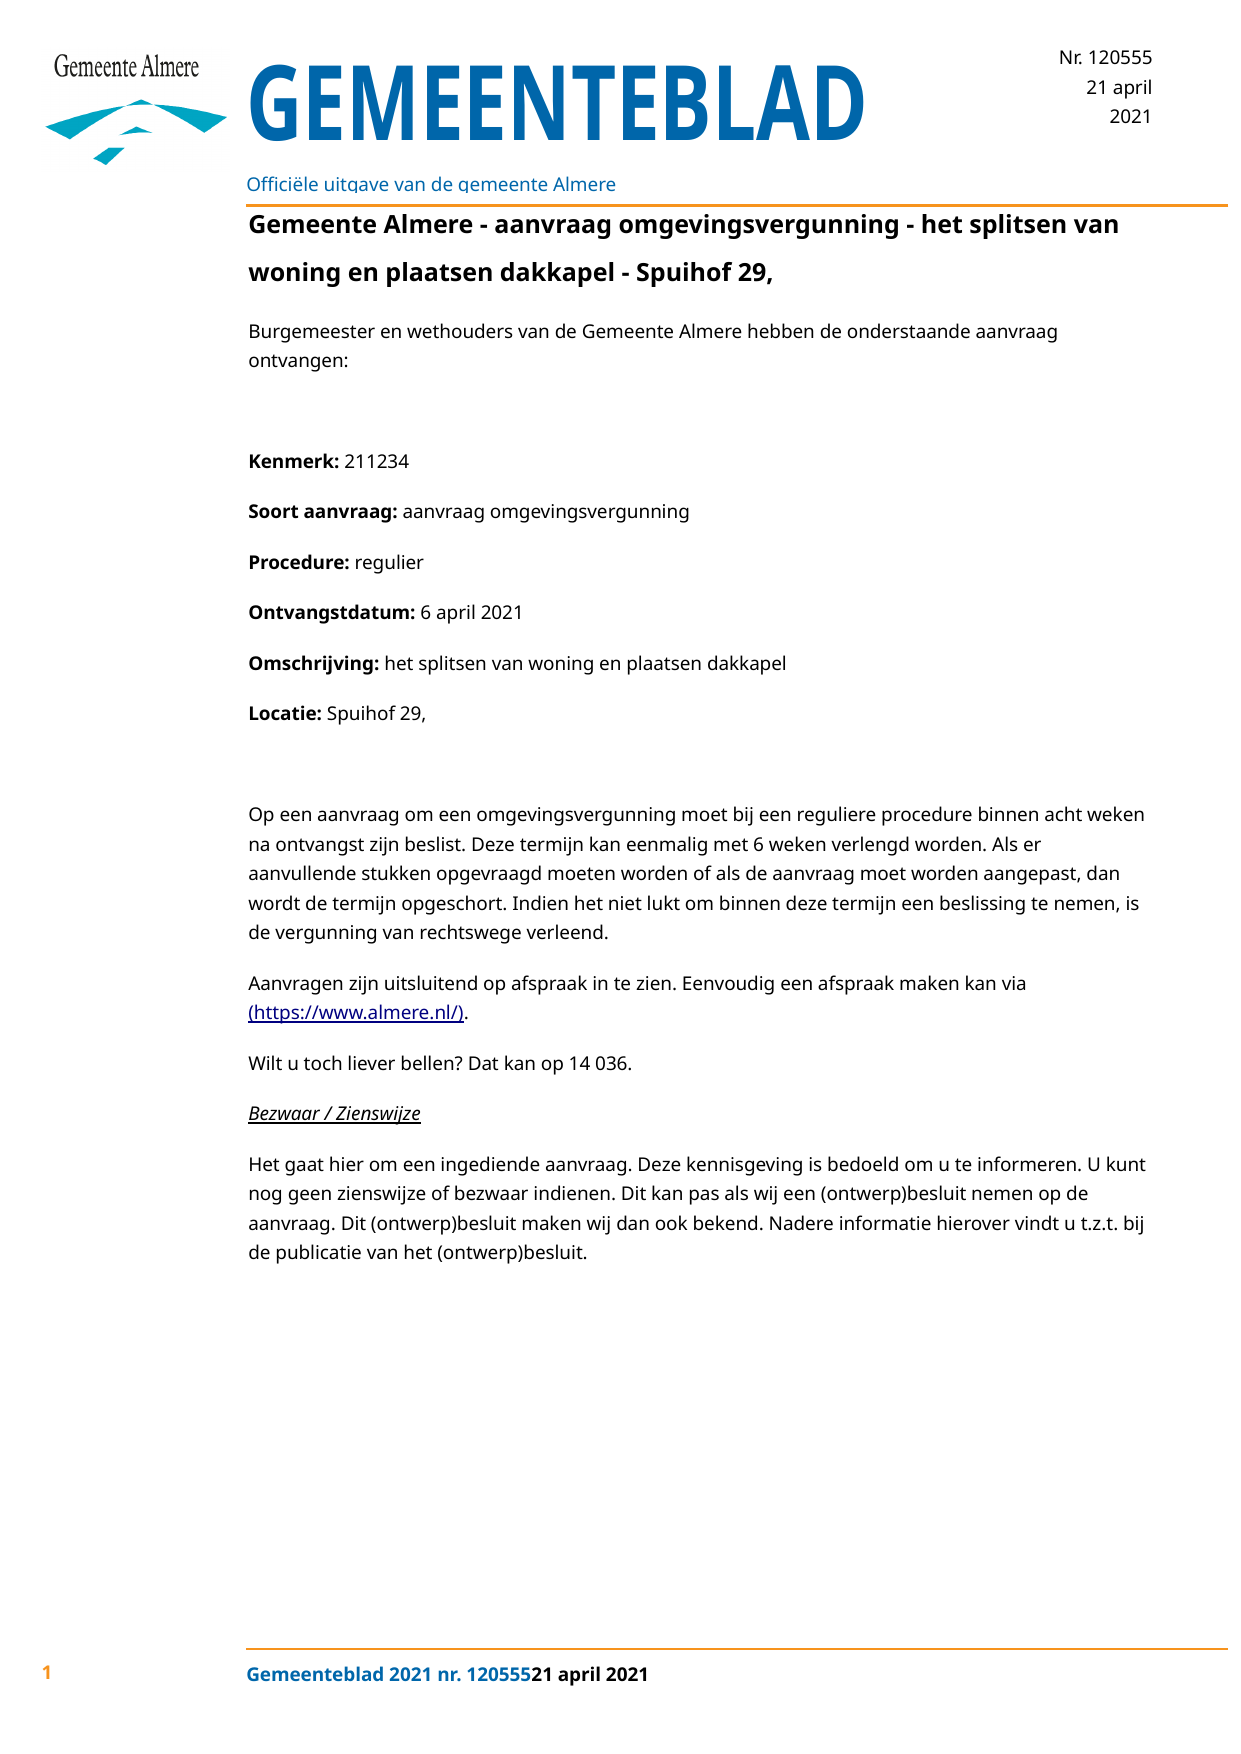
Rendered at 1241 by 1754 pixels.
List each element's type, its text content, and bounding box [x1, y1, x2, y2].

text Procedure: regulier [248, 549, 1152, 575]
text Burgemeester en wethouders van de Gemeente Almere hebben de onderstaande aanvraag ontvangen: [248, 318, 1152, 373]
text Het gaat hier om een ingediende aanvraag. Deze kennisgeving is bedoeld om u te informeren. U kunt nog geen zienswijze of bezwaar indienen. Dit kan pas als wij een (ontwerp)besluit nemen op de aanvraag. Dit (ontwerp)besluit maken wij dan ook bekend. Nadere informatie hierover vindt u t.z.t. bij de publicatie van het (ontwerp)besluit. [248, 1151, 1152, 1265]
text Wilt u toch liever bellen? Dat kan op 14 036. [248, 1050, 1152, 1076]
text Omschrijving: het splitsen van woning en plaatsen dakkapel [248, 650, 1152, 676]
text Locatie: Spuihof 29, [248, 700, 1152, 726]
text Kenmerk: 211234 [248, 448, 1152, 474]
text Aanvragen zijn uitsluitend op afspraak in te zien. Eenvoudig een afspraak maken kan via (https://www.almere.nl/). [248, 970, 1152, 1025]
text Gemeente Almere - aanvraag omgevingsvergunning - het splitsen van woning en plaatsen dakkapel - Spuihof 29, [248, 207, 1152, 288]
text Ontvangstdatum: 6 april 2021 [248, 599, 1152, 625]
picture [41, 47, 231, 172]
text Bezwaar / Zienswijze [248, 1100, 1152, 1126]
text Op een aanvraag om een omgevingsvergunning moet bij een reguliere procedure binnen acht weken na ontvangst zijn beslist. Deze termijn kan eenmalig met 6 weken verlengd worden. Als er aanvullende stukken opgevraagd moeten worden of als de aanvraag moet worden aangepast, dan wordt de termijn opgeschort. Indien het niet lukt om binnen deze termijn een beslissing te nemen, is de vergunning van rechtswege verleend. [248, 801, 1152, 945]
text Soort aanvraag: aanvraag omgevingsvergunning [248, 499, 1152, 524]
